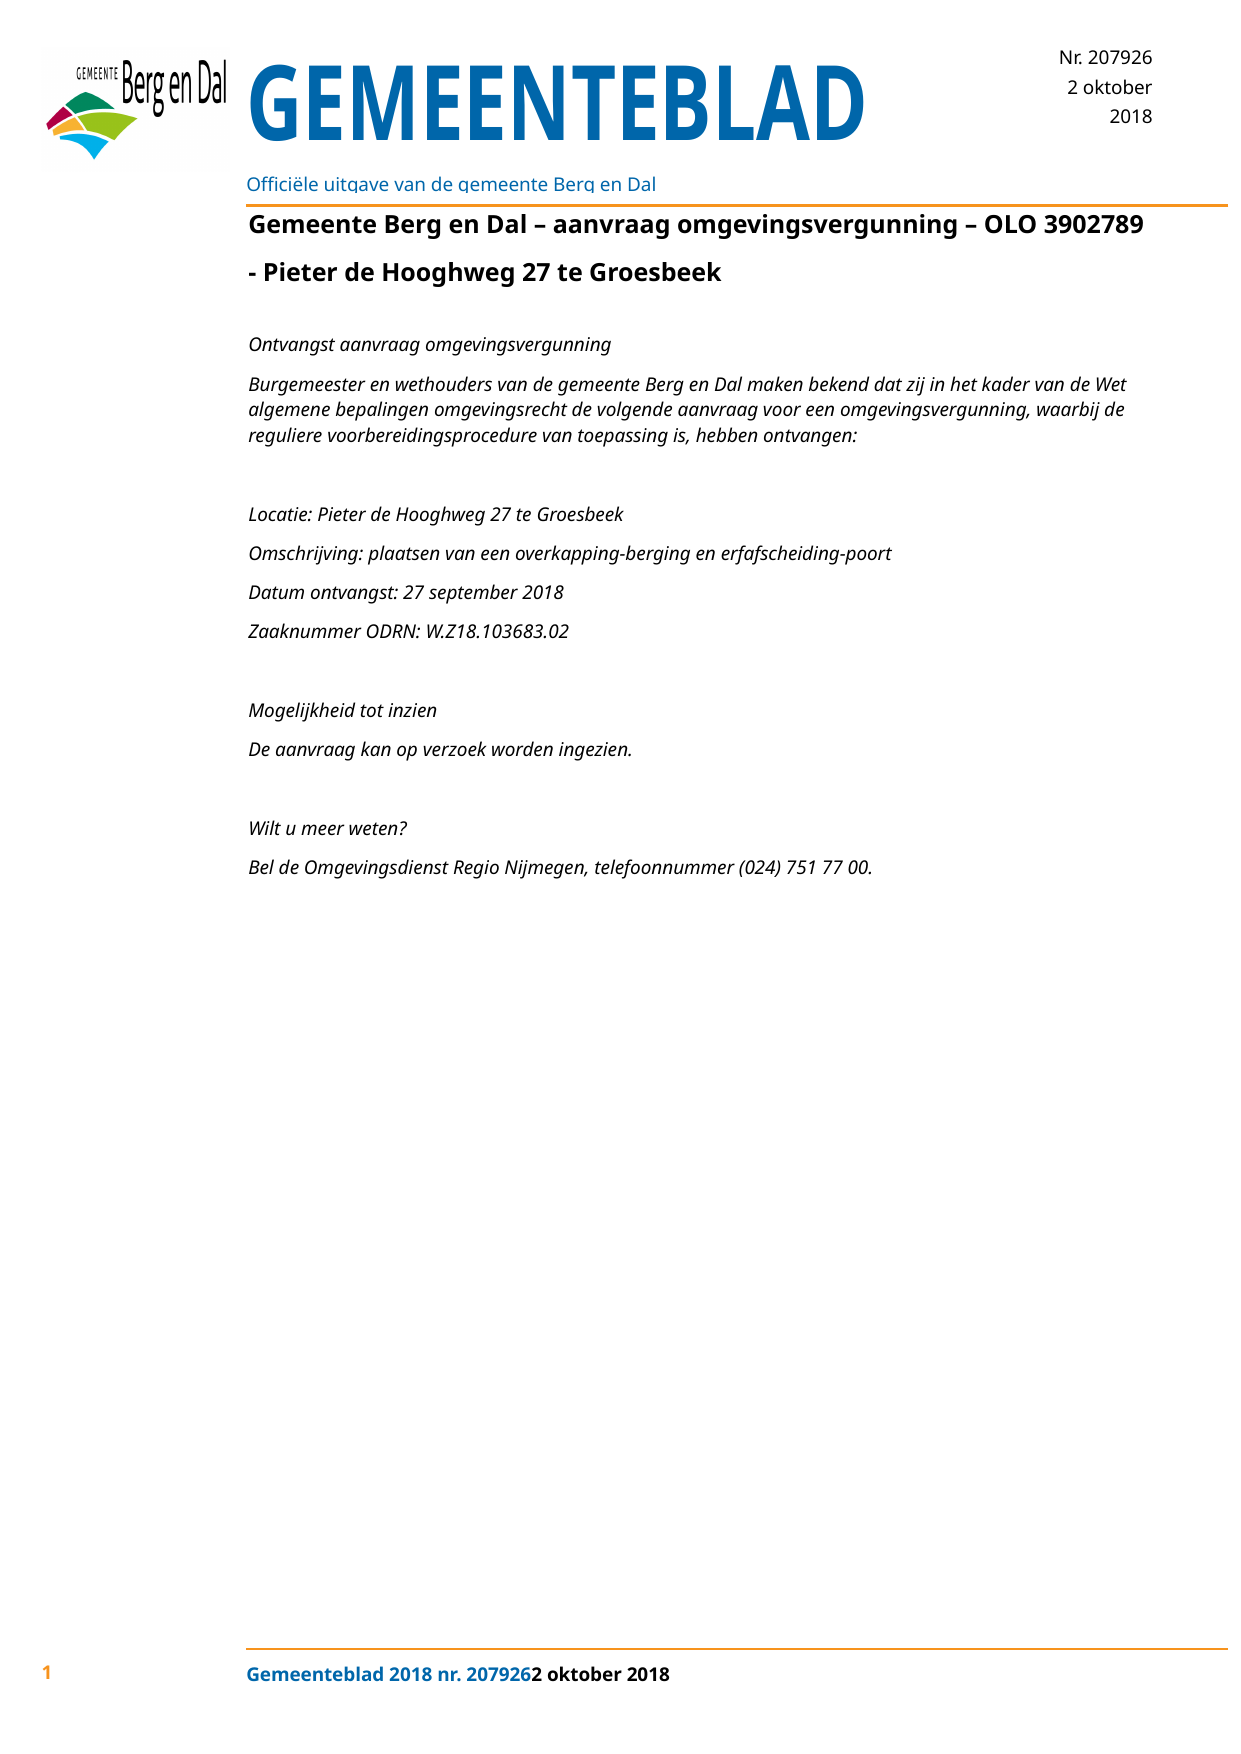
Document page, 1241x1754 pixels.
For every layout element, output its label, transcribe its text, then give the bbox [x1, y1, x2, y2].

text Locatie: Pieter de Hooghweg 27 te Groesbeek [248, 501, 1152, 526]
text De aanvraag kan op verzoek worden ingezien. [248, 736, 1152, 762]
text Zaaknummer ODRN: W.Z18.103683.02 [248, 618, 1152, 644]
text Gemeente Berg en Dal – aanvraag omgevingsvergunning – OLO 3902789 - Pieter de Hooghweg 27 te Groesbeek [248, 207, 1152, 288]
picture [41, 47, 231, 172]
text Omschrijving: plaatsen van een overkapping-berging en erfafscheiding-poort [248, 540, 1152, 566]
text Ontvangst aanvraag omgevingsvergunning [248, 331, 1152, 357]
text Bel de Omgevingsdienst Regio Nijmegen, telefoonnummer (024) 751 77 00. [248, 854, 1152, 880]
text Mogelijkheid tot inzien [248, 697, 1152, 723]
text Burgemeester en wethouders van de gemeente Berg en Dal maken bekend dat zij in het kader van de Wet algemene bepalingen omgevingsrecht de volgende aanvraag voor een omgevingsvergunning, waarbij de reguliere voorbereidingsprocedure van toepassing is, hebben ontvangen: [248, 371, 1152, 448]
text Wilt u meer weten? [248, 815, 1152, 841]
text Datum ontvangst: 27 september 2018 [248, 579, 1152, 605]
